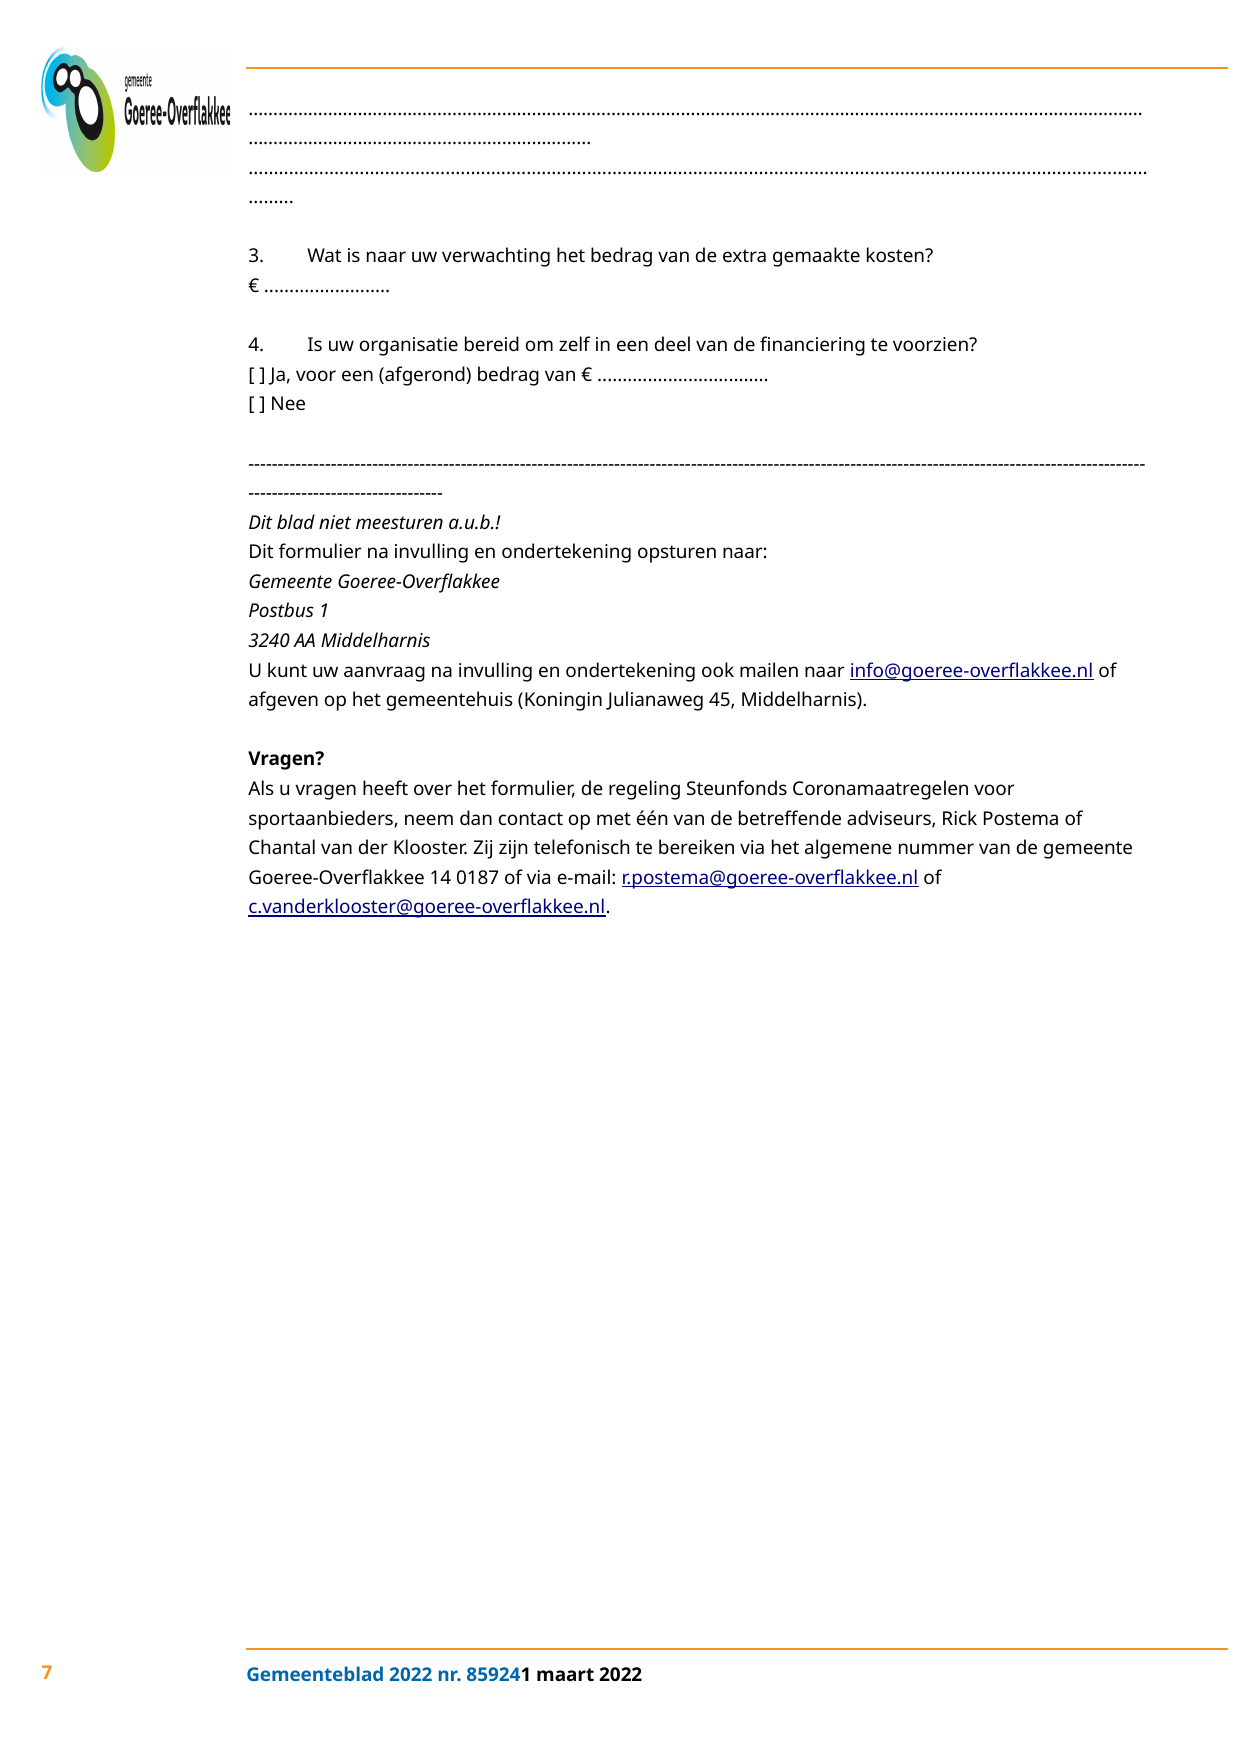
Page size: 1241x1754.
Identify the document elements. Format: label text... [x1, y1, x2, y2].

text [ ] Nee [248, 391, 1152, 416]
picture [41, 47, 231, 172]
text Als u vragen heeft over het formulier, de regeling Steunfonds Coronamaatregelen voor sportaanbieders, neem dan contact op met één van de betreffende adviseurs, Rick Postema of Chantal van der Klooster. Zij zijn telefonisch te bereiken via het algemene nummer van de gemeente Goeree-Overflakkee 14 0187 of via e-mail: r.postema@goeree-overflakkee.nl of c.vanderklooster@goeree-overflakkee.nl. [248, 775, 1152, 919]
text U kunt uw aanvraag na invulling en ondertekening ook mailen naar info@goeree-overflakkee.nl of afgeven op het gemeentehuis (Koningin Julianaweg 45, Middelharnis). [248, 657, 1152, 712]
text …………………………………………………………………………………………………………………………………………………………………………………………………………………………… [248, 95, 1152, 150]
text Postbus 1 [248, 598, 1152, 623]
text Vragen? [248, 746, 1152, 771]
list Is uw organisatie bereid om zelf in een deel van de financiering te voorzien? [248, 331, 1152, 357]
list Wat is naar uw verwachting het bedrag van de extra gemaakte kosten? [248, 243, 1152, 268]
text Dit blad niet meesturen a.u.b.! [248, 509, 1152, 535]
text ----------------------------------------------------------------------------------------------------------------------------------------------------------------------------------------- [248, 450, 1152, 505]
text ........................................................................................................................................................................................... [248, 154, 1152, 209]
text Dit formulier na invulling en ondertekening opsturen naar: [248, 538, 1152, 564]
text € ......................... [248, 272, 1152, 298]
text 3240 AA Middelharnis [248, 627, 1152, 653]
text Gemeente Goeree-Overflakkee [248, 568, 1152, 594]
text [ ] Ja, voor een (afgerond) bedrag van € .................................. [248, 361, 1152, 387]
